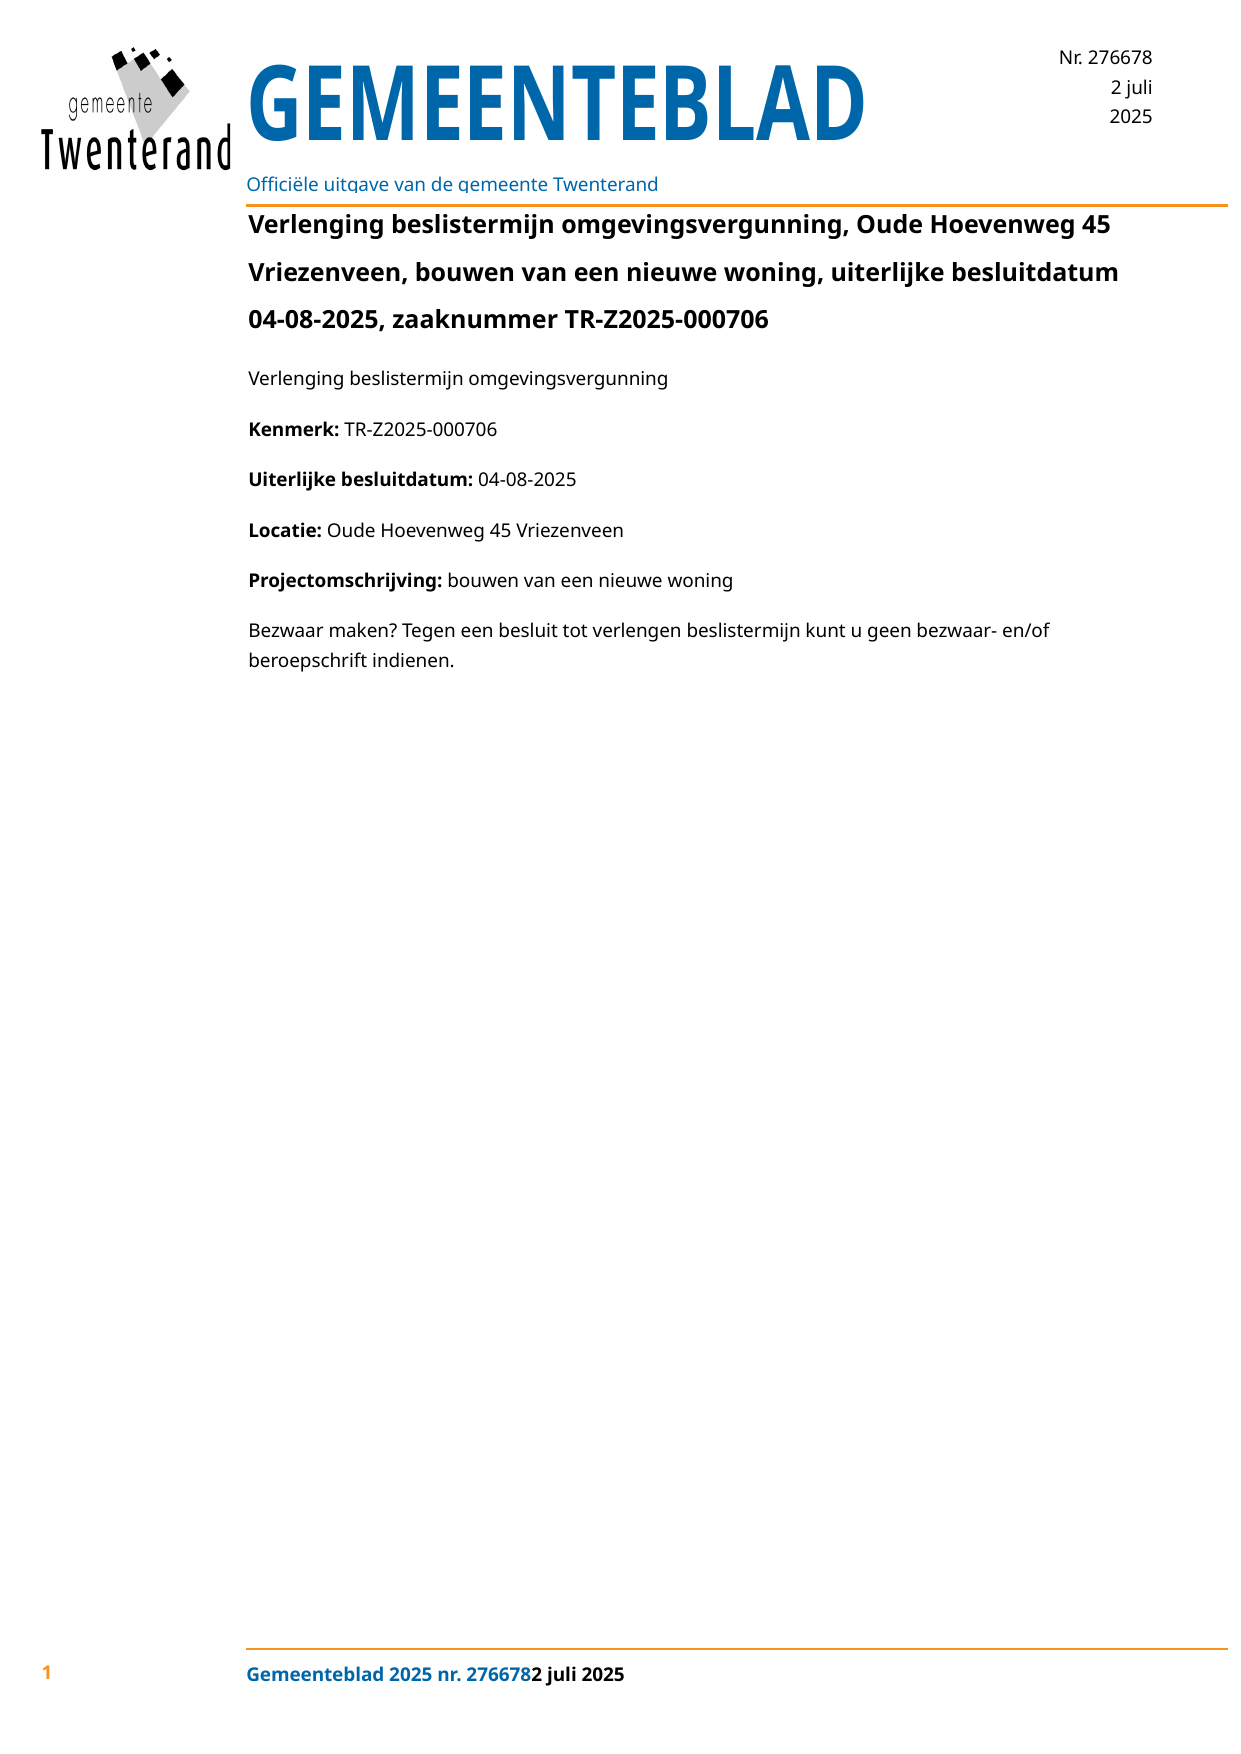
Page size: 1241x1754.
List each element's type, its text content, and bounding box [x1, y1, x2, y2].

picture [41, 47, 231, 172]
text Locatie: Oude Hoevenweg 45 Vriezenveen [248, 517, 1152, 542]
text Uiterlijke besluitdatum: 04-08-2025 [248, 466, 1152, 492]
text Kenmerk: TR-Z2025-000706 [248, 416, 1152, 442]
text Verlenging beslistermijn omgevingsvergunning, Oude Hoevenweg 45 Vriezenveen, bouwen van een nieuwe woning, uiterlijke besluitdatum 04-08-2025, zaaknummer TR-Z2025-000706 [248, 207, 1152, 336]
text Projectomschrijving: bouwen van een nieuwe woning [248, 567, 1152, 593]
text Verlenging beslistermijn omgevingsvergunning [248, 366, 1152, 391]
text Bezwaar maken? Tegen een besluit tot verlengen beslistermijn kunt u geen bezwaar- en/of beroepschrift indienen. [248, 618, 1152, 673]
